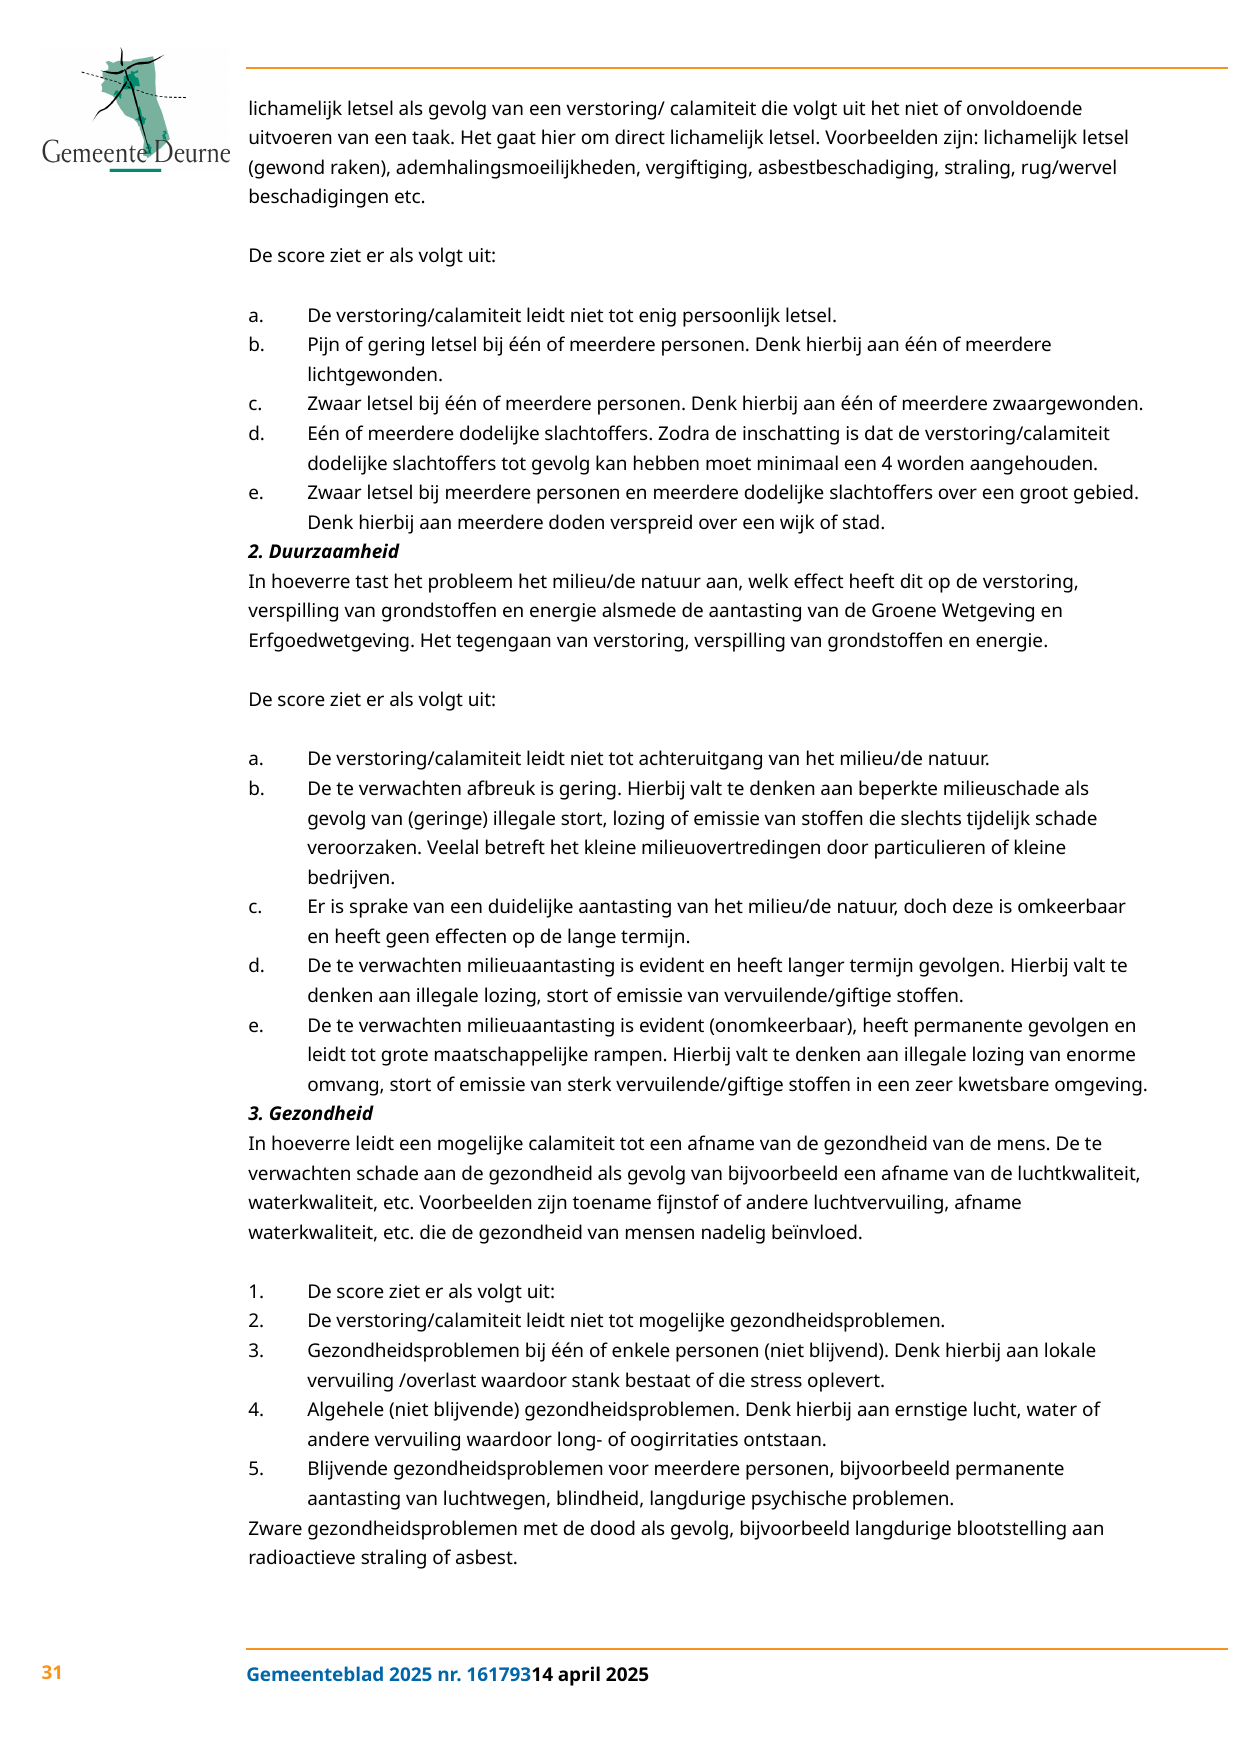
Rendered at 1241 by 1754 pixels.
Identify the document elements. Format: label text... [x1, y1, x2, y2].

text 2. Duurzaamheid [248, 538, 1152, 564]
list Er is sprake van een duidelijke aantasting van het milieu/de natuur, doch deze is omkeerbaar en heeft geen effecten op de lange termijn. [248, 893, 1152, 949]
text De score ziet er als volgt uit: [248, 686, 1152, 712]
list Pijn of gering letsel bij één of meerdere personen. Denk hierbij aan één of meerdere lichtgewonden. [248, 331, 1152, 387]
text In hoeverre tast het probleem het milieu/de natuur aan, welk effect heeft dit op de verstoring, verspilling van grondstoffen en energie alsmede de aantasting van de Groene Wetgeving en Erfgoedwetgeving. Het tegengaan van verstoring, verspilling van grondstoffen en energie. [248, 568, 1152, 653]
text lichamelijk letsel als gevolg van een verstoring/ calamiteit die volgt uit het niet of onvoldoende uitvoeren van een taak. Het gaat hier om direct lichamelijk letsel. Voorbeelden zijn: lichamelijk letsel (gewond raken), ademhalingsmoeilijkheden, vergiftiging, asbestbeschadiging, straling, rug/wervel beschadigingen etc. [248, 95, 1152, 209]
list Eén of meerdere dodelijke slachtoffers. Zodra de inschatting is dat de verstoring/calamiteit dodelijke slachtoffers tot gevolg kan hebben moet minimaal een 4 worden aangehouden. [248, 420, 1152, 476]
list De te verwachten milieuaantasting is evident (onomkeerbaar), heeft permanente gevolgen en leidt tot grote maatschappelijke rampen. Hierbij valt te denken aan illegale lozing van enorme omvang, stort of emissie van sterk vervuilende/giftige stoffen in een zeer kwetsbare omgeving. [248, 1012, 1152, 1097]
list De te verwachten afbreuk is gering. Hierbij valt te denken aan beperkte milieuschade als gevolg van (geringe) illegale stort, lozing of emissie van stoffen die slechts tijdelijk schade veroorzaken. Veelal betreft het kleine milieuovertredingen door particulieren of kleine bedrijven. [248, 775, 1152, 890]
list Gezondheidsproblemen bij één of enkele personen (niet blijvend). Denk hierbij aan lokale vervuiling /overlast waardoor stank bestaat of die stress oplevert. [248, 1337, 1152, 1393]
text In hoeverre leidt een mogelijke calamiteit tot een afname van de gezondheid van de mens. De te verwachten schade aan de gezondheid als gevolg van bijvoorbeeld een afname van de luchtkwaliteit, waterkwaliteit, etc. Voorbeelden zijn toename fijnstof of andere luchtvervuiling, afname waterkwaliteit, etc. die de gezondheid van mensen nadelig beïnvloed. [248, 1130, 1152, 1245]
list Algehele (niet blijvende) gezondheidsproblemen. Denk hierbij aan ernstige lucht, water of andere vervuiling waardoor long- of oogirritaties ontstaan. [248, 1396, 1152, 1452]
list Blijvende gezondheidsproblemen voor meerdere personen, bijvoorbeeld permanente aantasting van luchtwegen, blindheid, langdurige psychische problemen. [248, 1456, 1152, 1511]
list De score ziet er als volgt uit: [248, 1278, 1152, 1304]
list De te verwachten milieuaantasting is evident en heeft langer termijn gevolgen. Hierbij valt te denken aan illegale lozing, stort of emissie van vervuilende/giftige stoffen. [248, 953, 1152, 1008]
list De verstoring/calamiteit leidt niet tot achteruitgang van het milieu/de natuur. [248, 746, 1152, 771]
text De score ziet er als volgt uit: [248, 243, 1152, 268]
list De verstoring/calamiteit leidt niet tot mogelijke gezondheidsproblemen. [248, 1308, 1152, 1333]
text 3. Gezondheid [248, 1101, 1152, 1126]
list Zwaar letsel bij meerdere personen en meerdere dodelijke slachtoffers over een groot gebied. Denk hierbij aan meerdere doden verspreid over een wijk of stad. [248, 479, 1152, 535]
text Zware gezondheidsproblemen met de dood als gevolg, bijvoorbeeld langdurige blootstelling aan radioactieve straling of asbest. [248, 1515, 1152, 1570]
list De verstoring/calamiteit leidt niet tot enig persoonlijk letsel. [248, 302, 1152, 328]
picture [41, 47, 231, 172]
list Zwaar letsel bij één of meerdere personen. Denk hierbij aan één of meerdere zwaargewonden. [248, 391, 1152, 416]
